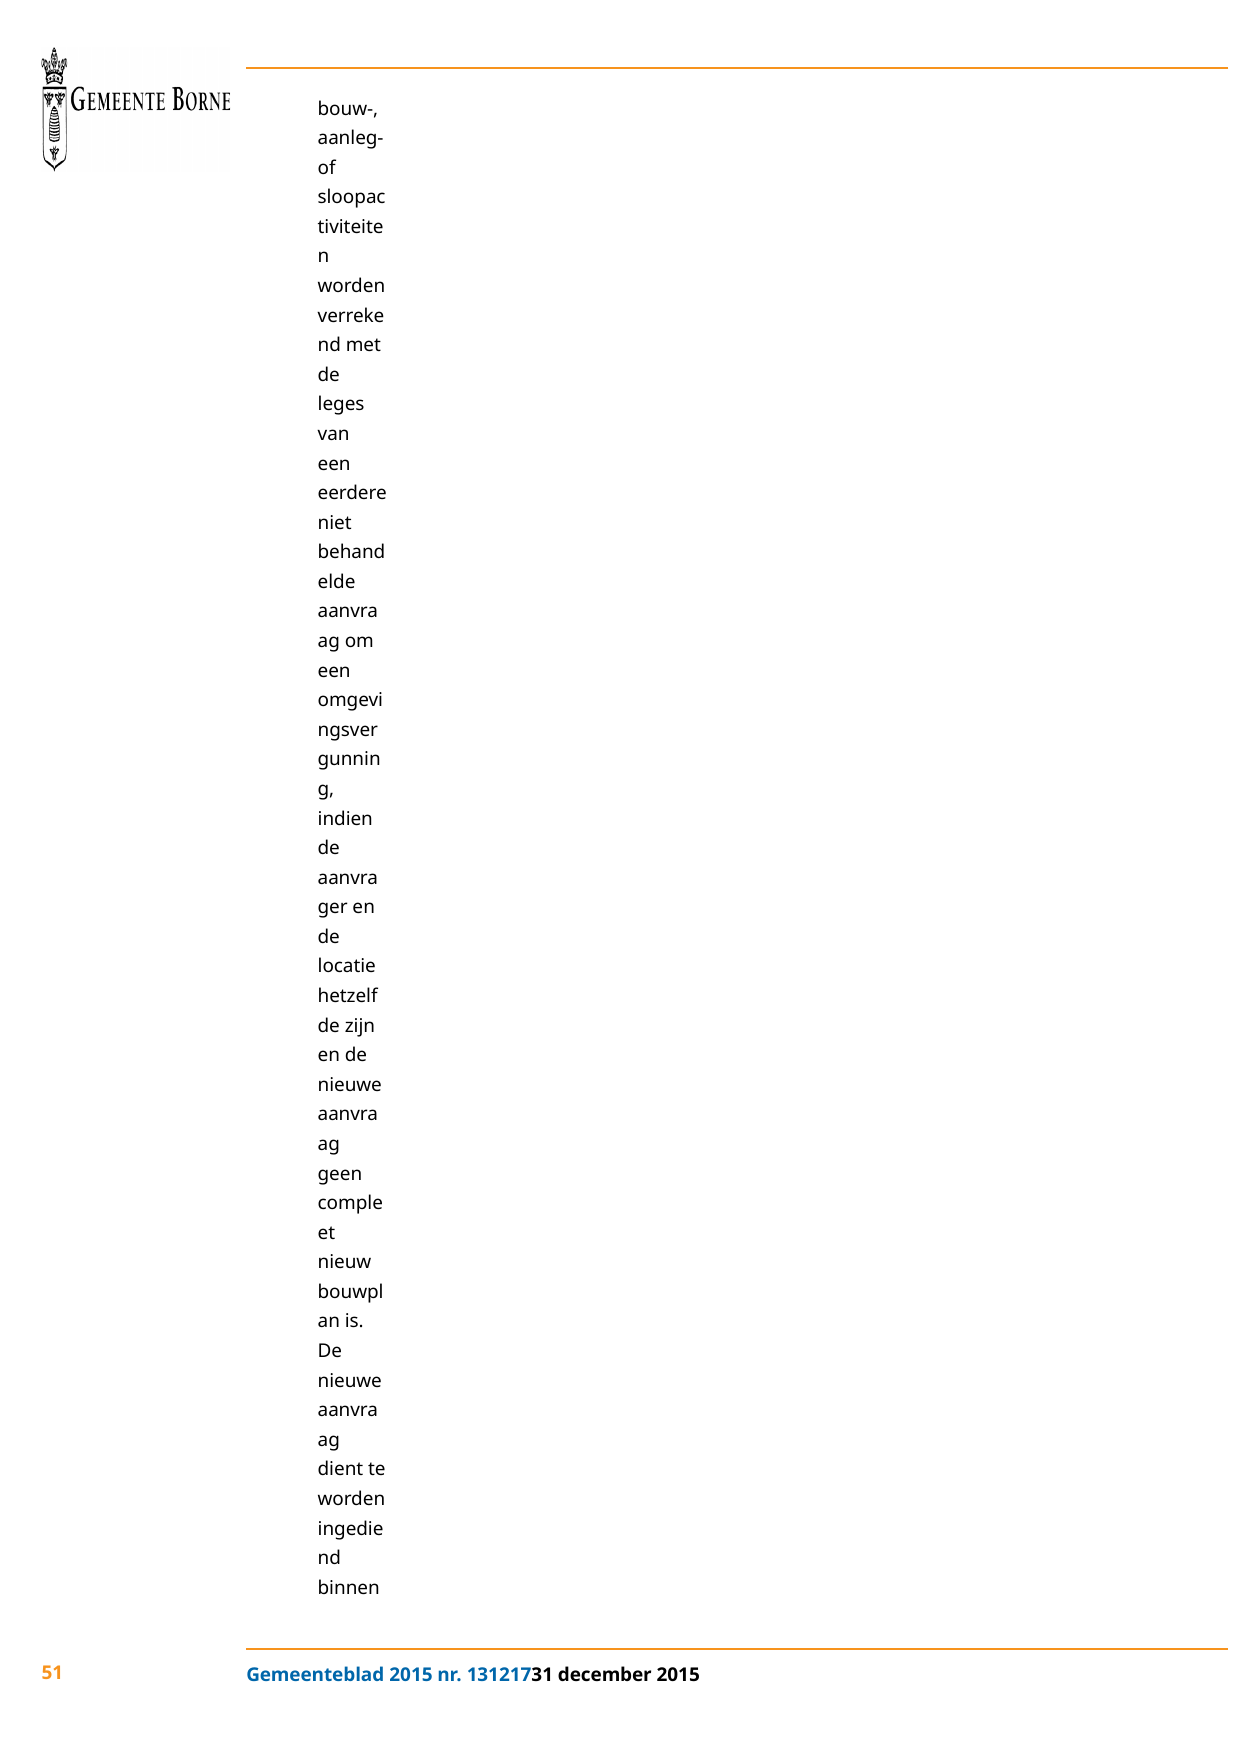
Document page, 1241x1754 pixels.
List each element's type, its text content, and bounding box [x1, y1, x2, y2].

table_cell [456, 95, 526, 1600]
table_cell bouw-, aanleg- of sloopactiviteiten worden verrekend met de leges van een eerdere niet behandelde aanvraag om een omgevingsvergunning, indien de aanvrager en de locatie hetzelfde zijn en de nieuwe aanvraag geen compleet nieuw bouwplan is. De nieuwe aanvraag dient te worden ingediend binnen [318, 95, 387, 1600]
table_cell [248, 95, 317, 1600]
picture [41, 47, 231, 172]
table_cell [387, 95, 456, 1600]
